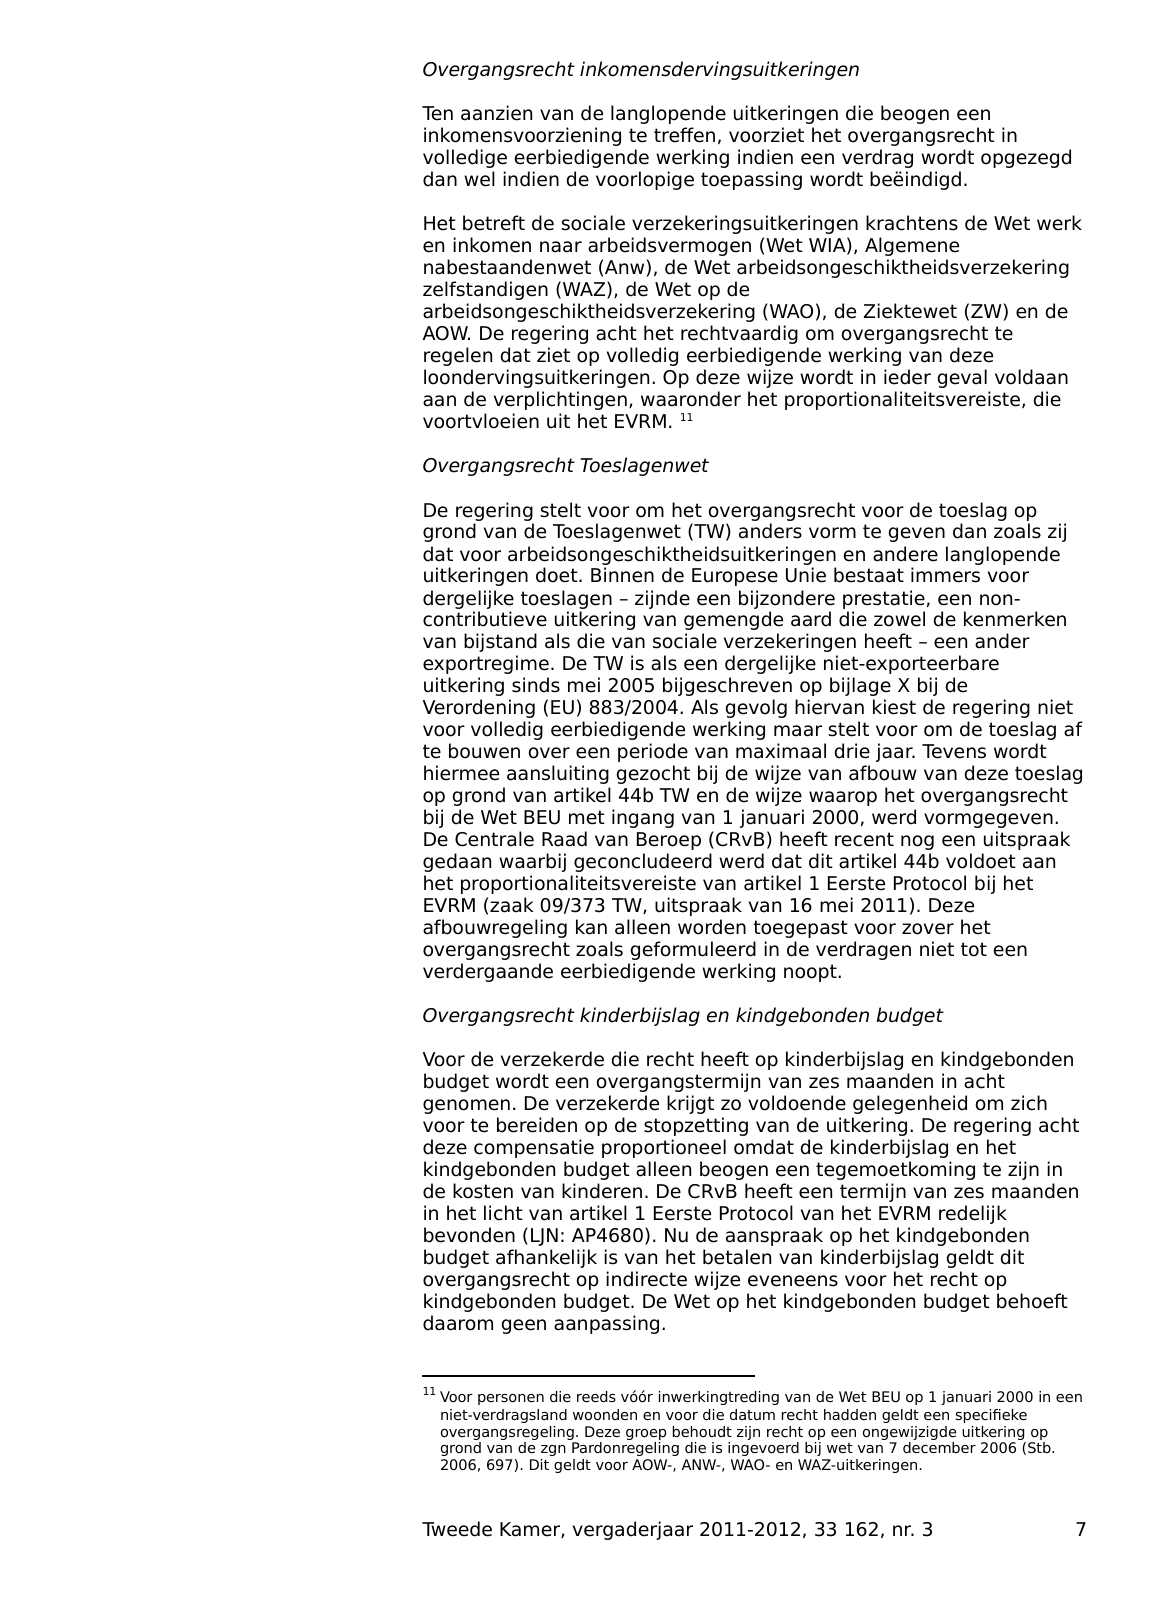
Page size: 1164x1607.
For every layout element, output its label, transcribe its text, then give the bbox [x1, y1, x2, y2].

text Ten aanzien van de langlopende uitkeringen die beogen een inkomensvoorziening te treffen, voorziet het overgangsrecht in volledige eerbiedigende werking indien een verdrag wordt opgezegd dan wel indien de voorlopige toepassing wordt beëindigd. [422, 103, 1087, 191]
text Voor personen die reeds vóór inwerkingtreding van de Wet BEU op 1 januari 2000 in een niet-verdragsland woonden en voor die datum recht hadden geldt een specifieke overgangsregeling. Deze groep behoudt zijn recht op een ongewijzigde uitkering op grond van de zgn Pardonregeling die is ingevoerd bij wet van 7 december 2006 (Stb. 2006, 697). Dit geldt voor AOW-, ANW-, WAO- en WAZ-uitkeringen. [422, 1385, 1087, 1474]
text Het betreft de sociale verzekeringsuitkeringen krachtens de Wet werk en inkomen naar arbeidsvermogen (Wet WIA), Algemene nabestaandenwet (Anw), de Wet arbeidsongeschiktheidsverzekering zelfstandigen (WAZ), de Wet op de arbeidsongeschiktheidsverzekering (WAO), de Ziektewet (ZW) en de AOW. De regering acht het rechtvaardig om overgangsrecht te regelen dat ziet op volledig eerbiedigende werking van deze loondervingsuitkeringen. Op deze wijze wordt in ieder geval voldaan aan de verplichtingen, waaronder het proportionaliteitsvereiste, die voortvloeien uit het EVRM. [422, 213, 1087, 433]
text De regering stelt voor om het overgangsrecht voor de toeslag op grond van de Toeslagenwet (TW) anders vorm te geven dan zoals zij dat voor arbeidsongeschiktheidsuitkeringen en andere langlopende uitkeringen doet. Binnen de Europese Unie bestaat immers voor dergelijke toeslagen – zijnde een bijzondere prestatie, een non-contributieve uitkering van gemengde aard die zowel de kenmerken van bijstand als die van sociale verzekeringen heeft – een ander exportregime. De TW is als een dergelijke niet-exporteerbare uitkering sinds mei 2005 bijgeschreven op bijlage X bij de Verordening (EU) 883/2004. Als gevolg hiervan kiest de regering niet voor volledig eerbiedigende werking maar stelt voor om de toeslag af te bouwen over een periode van maximaal drie jaar. Tevens wordt hiermee aansluiting gezocht bij de wijze van afbouw van deze toeslag op grond van artikel 44b TW en de wijze waarop het overgangsrecht bij de Wet BEU met ingang van 1 januari 2000, werd vormgegeven. De Centrale Raad van Beroep (CRvB) heeft recent nog een uitspraak gedaan waarbij geconcludeerd werd dat dit artikel 44b voldoet aan het proportionaliteitsvereiste van artikel 1 Eerste Protocol bij het EVRM (zaak 09/373 TW, uitspraak van 16 mei 2011). Deze afbouwregeling kan alleen worden toegepast voor zover het overgangsrecht zoals geformuleerd in de verdragen niet tot een verdergaande eerbiedigende werking noopt. [422, 499, 1087, 983]
subtitle Overgangsrecht kinderbijslag en kindgebonden budget [422, 1005, 1087, 1027]
text Voor de verzekerde die recht heeft op kinderbijslag en kindgebonden budget wordt een overgangstermijn van zes maanden in acht genomen. De verzekerde krijgt zo voldoende gelegenheid om zich voor te bereiden op de stopzetting van de uitkering. De regering acht deze compensatie proportioneel omdat de kinderbijslag en het kindgebonden budget alleen beogen een tegemoetkoming te zijn in de kosten van kinderen. De CRvB heeft een termijn van zes maanden in het licht van artikel 1 Eerste Protocol van het EVRM redelijk bevonden (LJN: AP4680). Nu de aanspraak op het kindgebonden budget afhankelijk is van het betalen van kinderbijslag geldt dit overgangsrecht op indirecte wijze eveneens voor het recht op kindgebonden budget. De Wet op het kindgebonden budget behoeft daarom geen aanpassing. [422, 1049, 1087, 1335]
subtitle Overgangsrecht inkomensdervingsuitkeringen [422, 59, 1087, 81]
subtitle Overgangsrecht Toeslagenwet [422, 455, 1087, 477]
